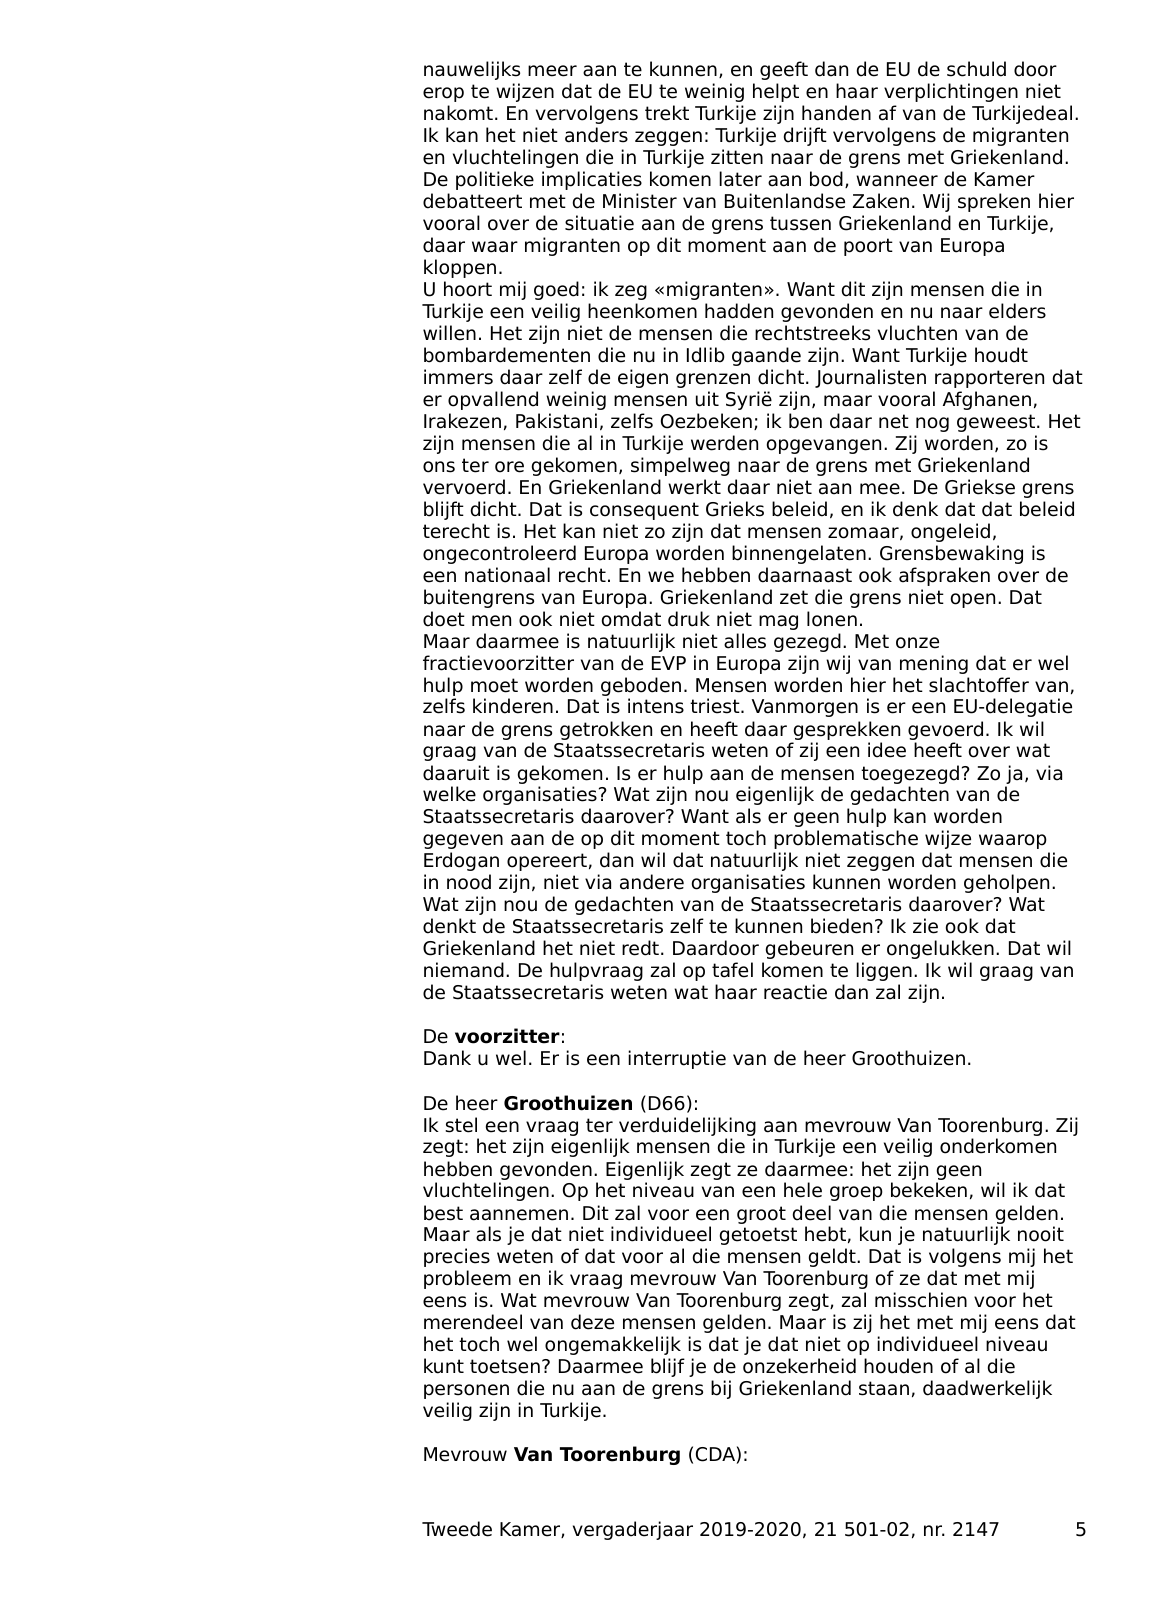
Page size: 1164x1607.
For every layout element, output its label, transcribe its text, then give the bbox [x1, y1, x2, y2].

text Maar daarmee is natuurlijk niet alles gezegd. Met onze fractievoorzitter van de EVP in Europa zijn wij van mening dat er wel hulp moet worden geboden. Mensen worden hier het slachtoffer van, zelfs kinderen. Dat is intens triest. Vanmorgen is er een EU-delegatie naar de grens getrokken en heeft daar gesprekken gevoerd. Ik wil graag van de Staatssecretaris weten of zij een idee heeft over wat daaruit is gekomen. Is er hulp aan de mensen toegezegd? Zo ja, via welke organisaties? Wat zijn nou eigenlijk de gedachten van de Staatssecretaris daarover? Want als er geen hulp kan worden gegeven aan de op dit moment toch problematische wijze waarop Erdogan opereert, dan wil dat natuurlijk niet zeggen dat mensen die in nood zijn, niet via andere organisaties kunnen worden geholpen. Wat zijn nou de gedachten van de Staatssecretaris daarover? Wat denkt de Staatssecretaris zelf te kunnen bieden? Ik zie ook dat Griekenland het niet redt. Daardoor gebeuren er ongelukken. Dat wil niemand. De hulpvraag zal op tafel komen te liggen. Ik wil graag van de Staatssecretaris weten wat haar reactie dan zal zijn. [422, 631, 1087, 1004]
text De voorzitter: [422, 1026, 1087, 1048]
text Ik kan het niet anders zeggen: Turkije drijft vervolgens de migranten en vluchtelingen die in Turkije zitten naar de grens met Griekenland. De politieke implicaties komen later aan bod, wanneer de Kamer debatteert met de Minister van Buitenlandse Zaken. Wij spreken hier vooral over de situatie aan de grens tussen Griekenland en Turkije, daar waar migranten op dit moment aan de poort van Europa kloppen. [422, 125, 1087, 279]
text Dank u wel. Er is een interruptie van de heer Groothuizen. [422, 1048, 1087, 1070]
text U hoort mij goed: ik zeg «migranten». Want dit zijn mensen die in Turkije een veilig heenkomen hadden gevonden en nu naar elders willen. Het zijn niet de mensen die rechtstreeks vluchten van de bombardementen die nu in Idlib gaande zijn. Want Turkije houdt immers daar zelf de eigen grenzen dicht. Journalisten rapporteren dat er opvallend weinig mensen uit Syrië zijn, maar vooral Afghanen, Irakezen, Pakistani, zelfs Oezbeken; ik ben daar net nog geweest. Het zijn mensen die al in Turkije werden opgevangen. Zij worden, zo is ons ter ore gekomen, simpelweg naar de grens met Griekenland vervoerd. En Griekenland werkt daar niet aan mee. De Griekse grens blijft dicht. Dat is consequent Grieks beleid, en ik denk dat dat beleid terecht is. Het kan niet zo zijn dat mensen zomaar, ongeleid, ongecontroleerd Europa worden binnengelaten. Grensbewaking is een nationaal recht. En we hebben daarnaast ook afspraken over de buitengrens van Europa. Griekenland zet die grens niet open. Dat doet men ook niet omdat druk niet mag lonen. [422, 279, 1087, 631]
text Mevrouw Van Toorenburg (CDA): [422, 1444, 1087, 1466]
text De heer Groothuizen (D66): [422, 1092, 1087, 1114]
text Ik stel een vraag ter verduidelijking aan mevrouw Van Toorenburg. Zij zegt: het zijn eigenlijk mensen die in Turkije een veilig onderkomen hebben gevonden. Eigenlijk zegt ze daarmee: het zijn geen vluchtelingen. Op het niveau van een hele groep bekeken, wil ik dat best aannemen. Dit zal voor een groot deel van die mensen gelden. Maar als je dat niet individueel getoetst hebt, kun je natuurlijk nooit precies weten of dat voor al die mensen geldt. Dat is volgens mij het probleem en ik vraag mevrouw Van Toorenburg of ze dat met mij eens is. Wat mevrouw Van Toorenburg zegt, zal misschien voor het merendeel van deze mensen gelden. Maar is zij het met mij eens dat het toch wel ongemakkelijk is dat je dat niet op individueel niveau kunt toetsen? Daarmee blijf je de onzekerheid houden of al die personen die nu aan de grens bij Griekenland staan, daadwerkelijk veilig zijn in Turkije. [422, 1114, 1087, 1422]
text nauwelijks meer aan te kunnen, en geeft dan de EU de schuld door erop te wijzen dat de EU te weinig helpt en haar verplichtingen niet nakomt. En vervolgens trekt Turkije zijn handen af van de Turkijedeal. [422, 59, 1087, 125]
